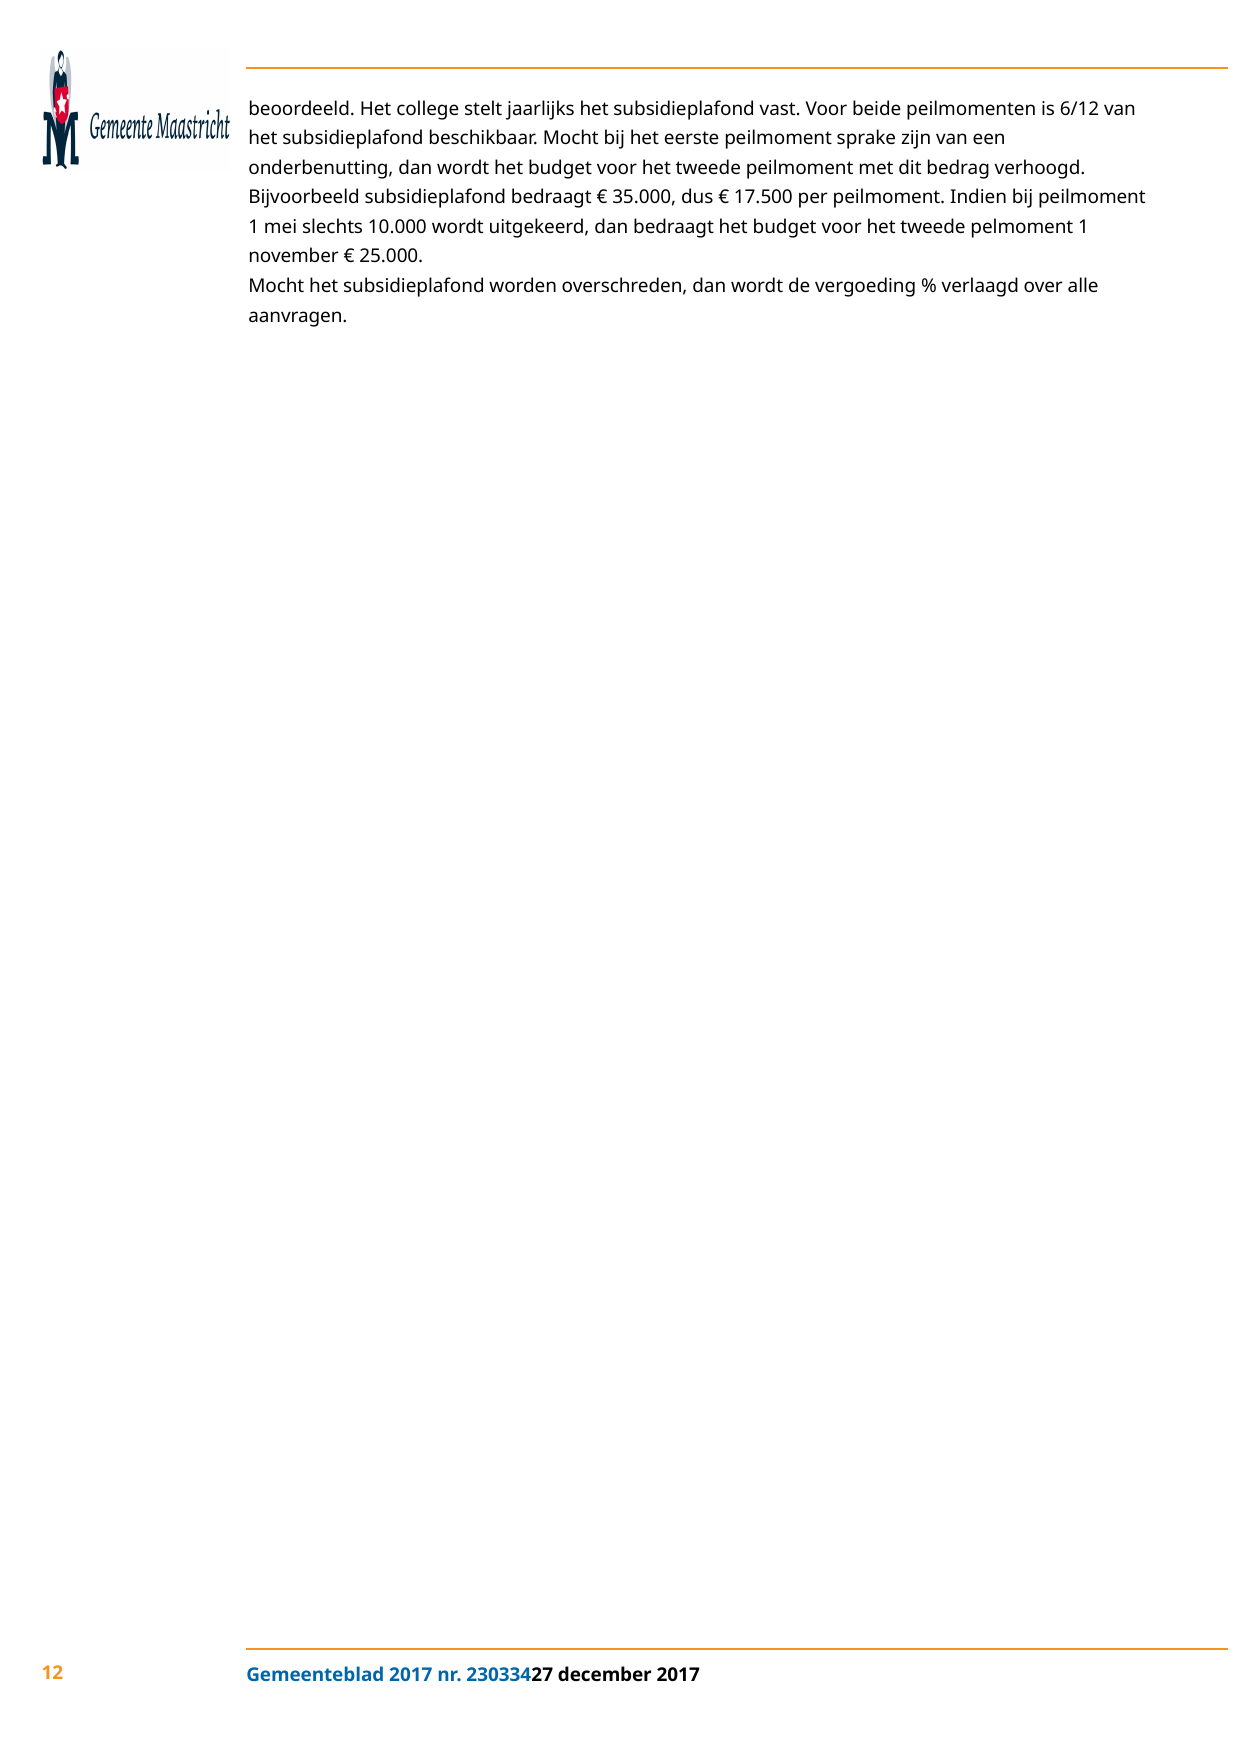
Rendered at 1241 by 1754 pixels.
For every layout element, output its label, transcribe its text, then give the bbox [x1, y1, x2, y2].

picture [41, 47, 231, 172]
text Mocht het subsidieplafond worden overschreden, dan wordt de vergoeding % verlaagd over alle aanvragen. [248, 272, 1152, 328]
text beoordeeld. Het college stelt jaarlijks het subsidieplafond vast. Voor beide peilmomenten is 6/12 van het subsidieplafond beschikbaar. Mocht bij het eerste peilmoment sprake zijn van een onderbenutting, dan wordt het budget voor het tweede peilmoment met dit bedrag verhoogd. [248, 95, 1152, 180]
text Bijvoorbeeld subsidieplafond bedraagt € 35.000, dus € 17.500 per peilmoment. Indien bij peilmoment 1 mei slechts 10.000 wordt uitgekeerd, dan bedraagt het budget voor het tweede pelmoment 1 november € 25.000. [248, 183, 1152, 268]
